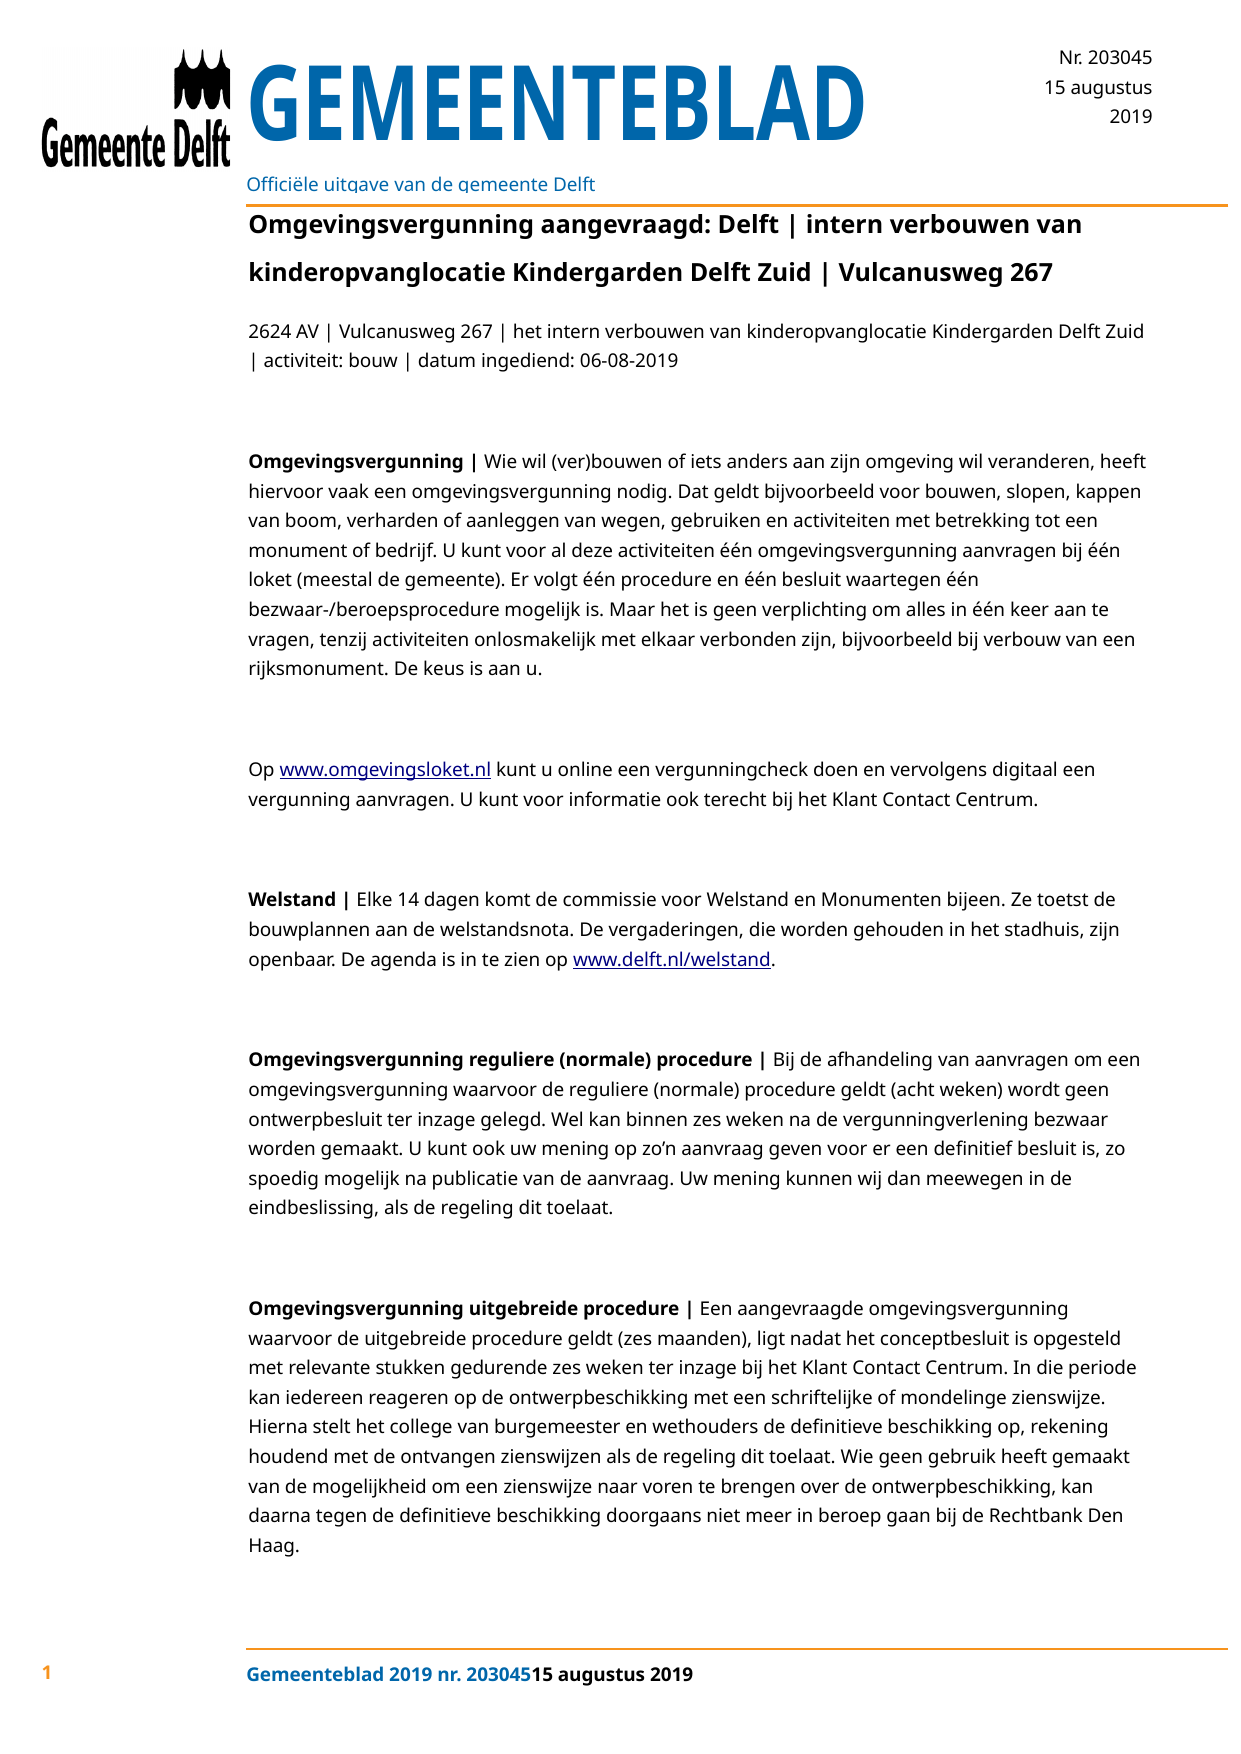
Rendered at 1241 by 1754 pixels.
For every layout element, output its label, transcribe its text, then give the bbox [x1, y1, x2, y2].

text Omgevingsvergunning | Wie wil (ver)bouwen of iets anders aan zijn omgeving wil veranderen, heeft hiervoor vaak een omgevingsvergunning nodig. Dat geldt bijvoorbeeld voor bouwen, slopen, kappen van boom, verharden of aanleggen van wegen, gebruiken en activiteiten met betrekking tot een monument of bedrijf. U kunt voor al deze activiteiten één omgevingsvergunning aanvragen bij één loket (meestal de gemeente). Er volgt één procedure en één besluit waartegen één bezwaar-/beroepsprocedure mogelijk is. Maar het is geen verplichting om alles in één keer aan te vragen, tenzij activiteiten onlosmakelijk met elkaar verbonden zijn, bijvoorbeeld bij verbouw van een rijksmonument. De keus is aan u. [248, 448, 1152, 681]
text Welstand | Elke 14 dagen komt de commissie voor Welstand en Monumenten bijeen. Ze toetst de bouwplannen aan de welstandsnota. De vergaderingen, die worden gehouden in het stadhuis, zijn openbaar. De agenda is in te zien op www.delft.nl/welstand. [248, 887, 1152, 972]
text Op www.omgevingsloket.nl kunt u online een vergunningcheck doen en vervolgens digitaal een vergunning aanvragen. U kunt voor informatie ook terecht bij het Klant Contact Centrum. [248, 756, 1152, 812]
text Omgevingsvergunning reguliere (normale) procedure | Bij de afhandeling van aanvragen om een omgevingsvergunning waarvoor de reguliere (normale) procedure geldt (acht weken) wordt geen ontwerpbesluit ter inzage gelegd. Wel kan binnen zes weken na de vergunningverlening bezwaar worden gemaakt. U kunt ook uw mening op zo’n aanvraag geven voor er een definitief besluit is, zo spoedig mogelijk na publicatie van de aanvraag. Uw mening kunnen wij dan meewegen in de eindbeslissing, als de regeling dit toelaat. [248, 1047, 1152, 1220]
text Omgevingsvergunning uitgebreide procedure | Een aangevraagde omgevingsvergunning waarvoor de uitgebreide procedure geldt (zes maanden), ligt nadat het conceptbesluit is opgesteld met relevante stukken gedurende zes weken ter inzage bij het Klant Contact Centrum. In die periode kan iedereen reageren op de ontwerpbeschikking met een schriftelijke of mondelinge zienswijze. Hierna stelt het college van burgemeester en wethouders de definitieve beschikking op, rekening houdend met de ontvangen zienswijzen als de regeling dit toelaat. Wie geen gebruik heeft gemaakt van de mogelijkheid om een zienswijze naar voren te brengen over de ontwerpbeschikking, kan daarna tegen de definitieve beschikking doorgaans niet meer in beroep gaan bij de Rechtbank Den Haag. [248, 1295, 1152, 1558]
picture [41, 47, 231, 172]
text Omgevingsvergunning aangevraagd: Delft | intern verbouwen van kinderopvanglocatie Kindergarden Delft Zuid | Vulcanusweg 267 [248, 207, 1152, 288]
text 2624 AV | Vulcanusweg 267 | het intern verbouwen van kinderopvanglocatie Kindergarden Delft Zuid | activiteit: bouw | datum ingediend: 06-08-2019 [248, 318, 1152, 373]
